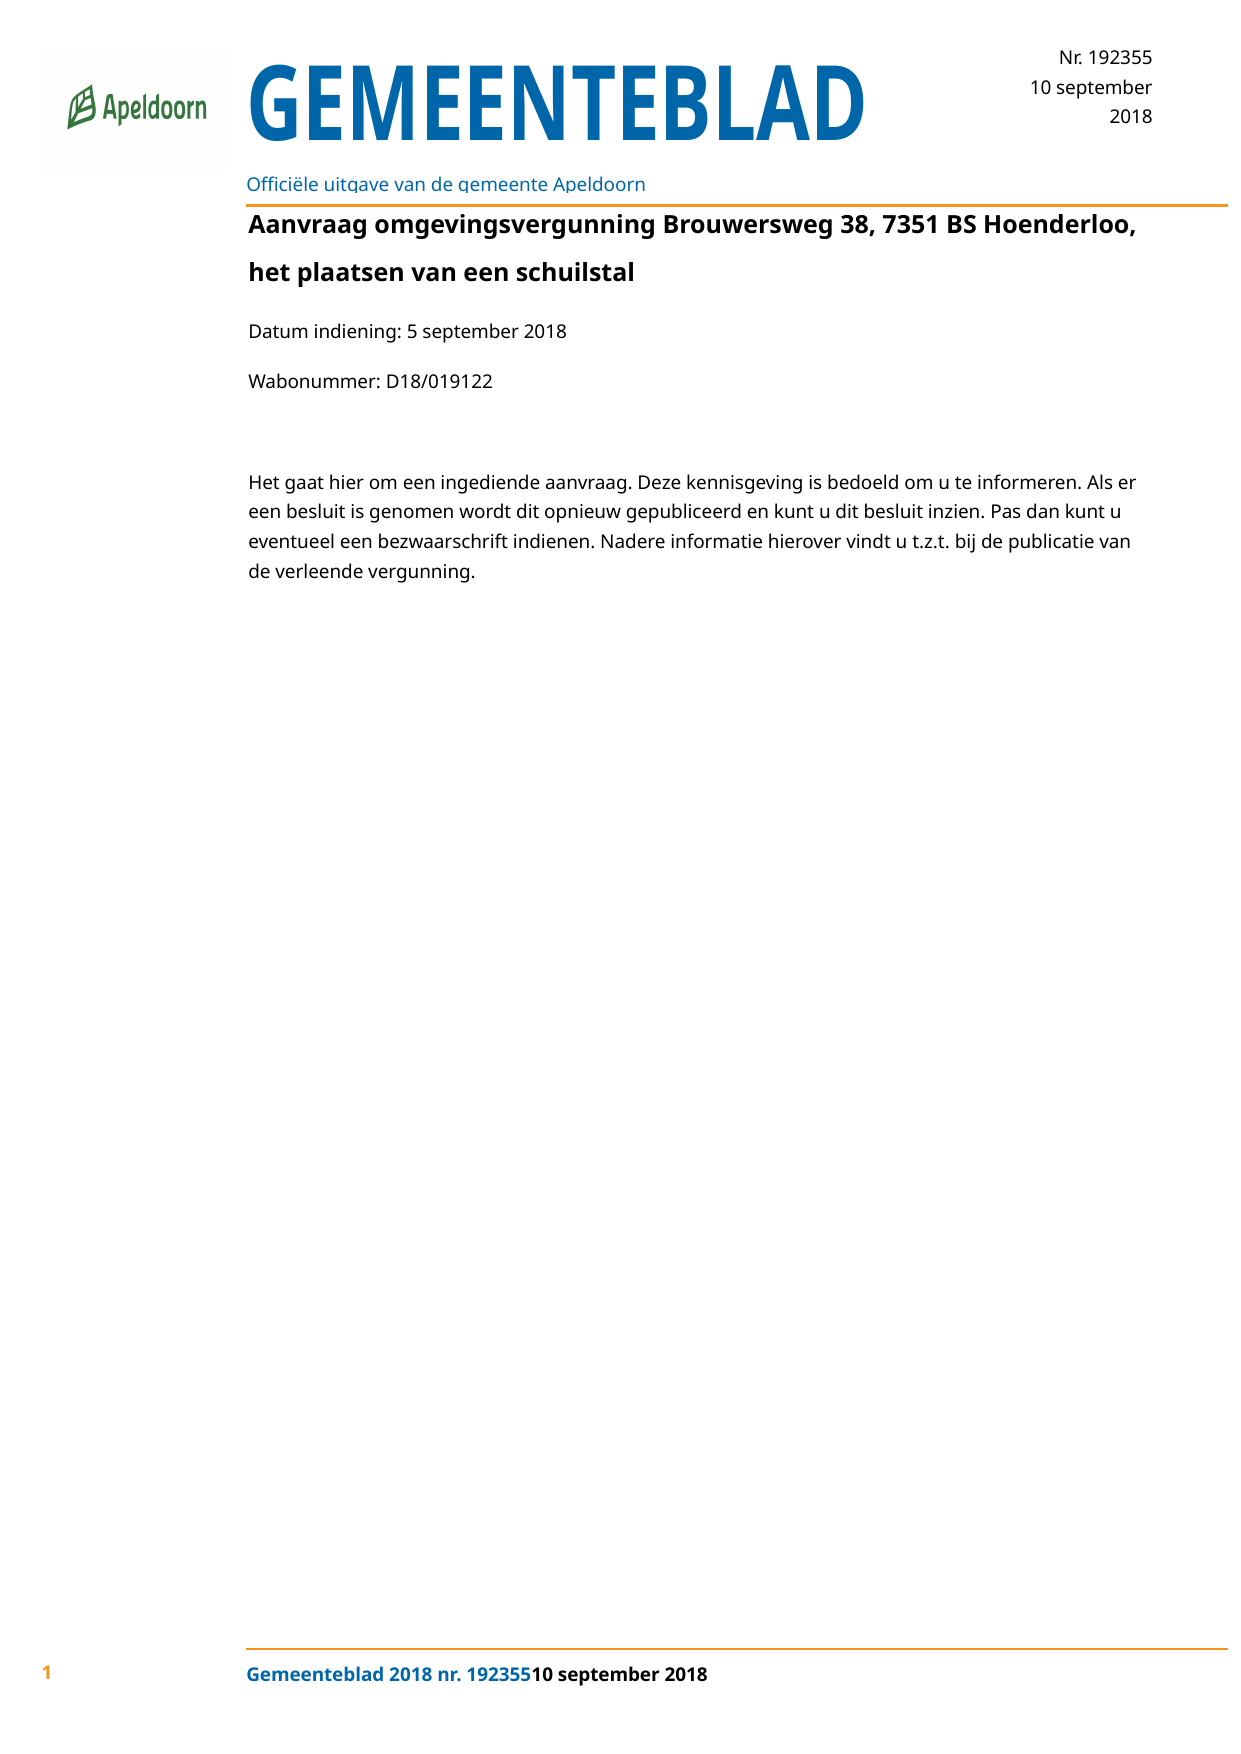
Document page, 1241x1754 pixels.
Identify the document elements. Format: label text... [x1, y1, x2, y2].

text Het gaat hier om een ingediende aanvraag. Deze kennisgeving is bedoeld om u te informeren. Als er een besluit is genomen wordt dit opnieuw gepubliceerd en kunt u dit besluit inzien. Pas dan kunt u eventueel een bezwaarschrift indienen. Nadere informatie hierover vindt u t.z.t. bij de publicatie van de verleende vergunning. [248, 469, 1152, 584]
text Aanvraag omgevingsvergunning Brouwersweg 38, 7351 BS Hoenderloo, het plaatsen van een schuilstal [248, 207, 1152, 288]
text Wabonummer: D18/019122 [248, 368, 1152, 394]
picture [41, 47, 231, 172]
text Datum indiening: 5 september 2018 [248, 318, 1152, 344]
